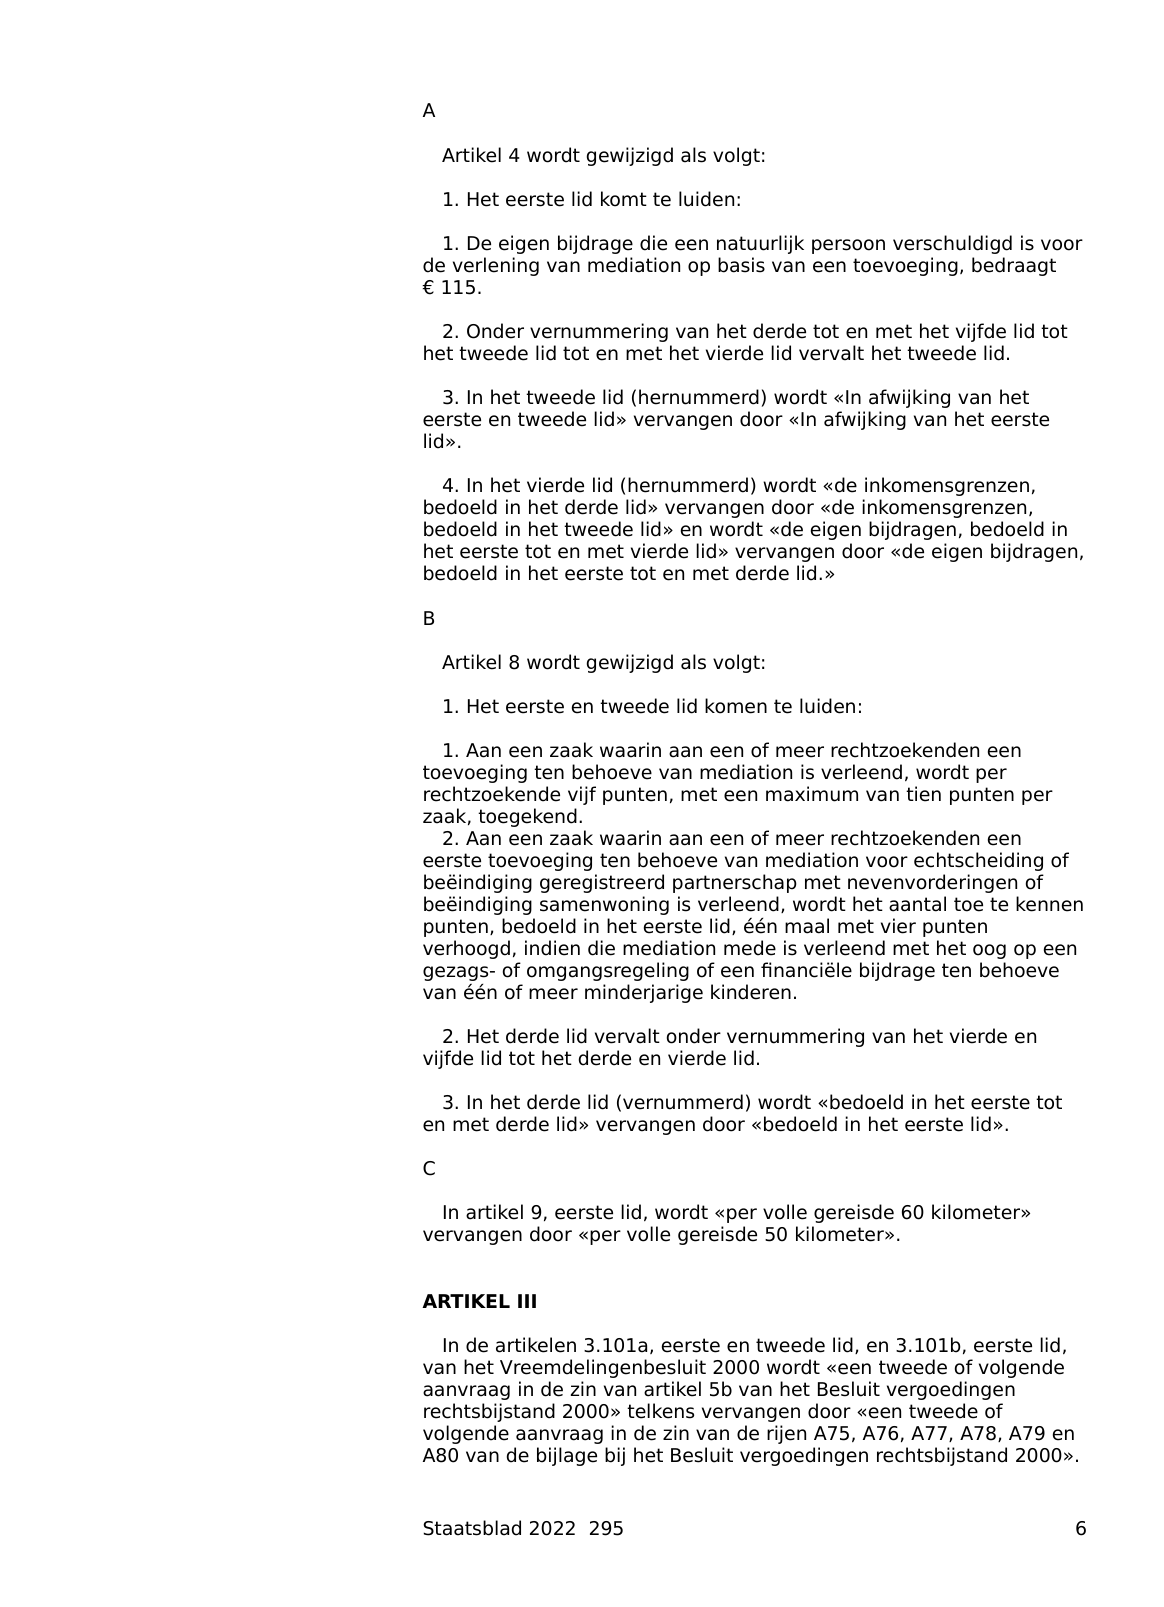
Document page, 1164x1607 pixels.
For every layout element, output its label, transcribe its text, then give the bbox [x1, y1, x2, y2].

text A [422, 100, 1087, 122]
text 1. Het eerste en tweede lid komen te luiden: [422, 696, 1087, 718]
text 2. Het derde lid vervalt onder vernummering van het vierde en vijfde lid tot het derde en vierde lid. [422, 1026, 1087, 1070]
text 1. Het eerste lid komt te luiden: [422, 189, 1087, 211]
text 2. Onder vernummering van het derde tot en met het vijfde lid tot het tweede lid tot en met het vierde lid vervalt het tweede lid. [422, 321, 1087, 365]
text 3. In het tweede lid (hernummerd) wordt «In afwijking van het eerste en tweede lid» vervangen door «In afwijking van het eerste lid». [422, 387, 1087, 453]
text In de artikelen 3.101a, eerste en tweede lid, en 3.101b, eerste lid, van het Vreemdelingenbesluit 2000 wordt «een tweede of volgende aanvraag in de zin van artikel 5b van het Besluit vergoedingen rechtsbijstand 2000» telkens vervangen door «een tweede of volgende aanvraag in de zin van de rijen A75, A76, A77, A78, A79 en A80 van de bijlage bij het Besluit vergoedingen rechtsbijstand 2000». [422, 1335, 1087, 1467]
text Artikel 8 wordt gewijzigd als volgt: [422, 652, 1087, 673]
subtitle ARTIKEL III [422, 1291, 1087, 1313]
text Artikel 4 wordt gewijzigd als volgt: [422, 144, 1087, 167]
text 1. Aan een zaak waarin aan een of meer rechtzoekenden een toevoeging ten behoeve van mediation is verleend, wordt per rechtzoekende vijf punten, met een maximum van tien punten per zaak, toegekend. [422, 740, 1087, 828]
text 2. Aan een zaak waarin aan een of meer rechtzoekenden een eerste toevoeging ten behoeve van mediation voor echtscheiding of beëindiging geregistreerd partnerschap met nevenvorderingen of beëindiging samenwoning is verleend, wordt het aantal toe te kennen punten, bedoeld in het eerste lid, één maal met vier punten verhoogd, indien die mediation mede is verleend met het oog op een gezags- of omgangsregeling of een financiële bijdrage ten behoeve van één of meer minderjarige kinderen. [422, 828, 1087, 1004]
text 4. In het vierde lid (hernummerd) wordt «de inkomensgrenzen, bedoeld in het derde lid» vervangen door «de inkomensgrenzen, bedoeld in het tweede lid» en wordt «de eigen bijdragen, bedoeld in het eerste tot en met vierde lid» vervangen door «de eigen bijdragen, bedoeld in het eerste tot en met derde lid.» [422, 475, 1087, 585]
text 3. In het derde lid (vernummerd) wordt «bedoeld in het eerste tot en met derde lid» vervangen door «bedoeld in het eerste lid». [422, 1092, 1087, 1136]
text B [422, 607, 1087, 629]
text C [422, 1158, 1087, 1180]
text 1. De eigen bijdrage die een natuurlijk persoon verschuldigd is voor de verlening van mediation op basis van een toevoeging, bedraagt € 115. [422, 233, 1087, 299]
text In artikel 9, eerste lid, wordt «per volle gereisde 60 kilometer» vervangen door «per volle gereisde 50 kilometer». [422, 1202, 1087, 1246]
